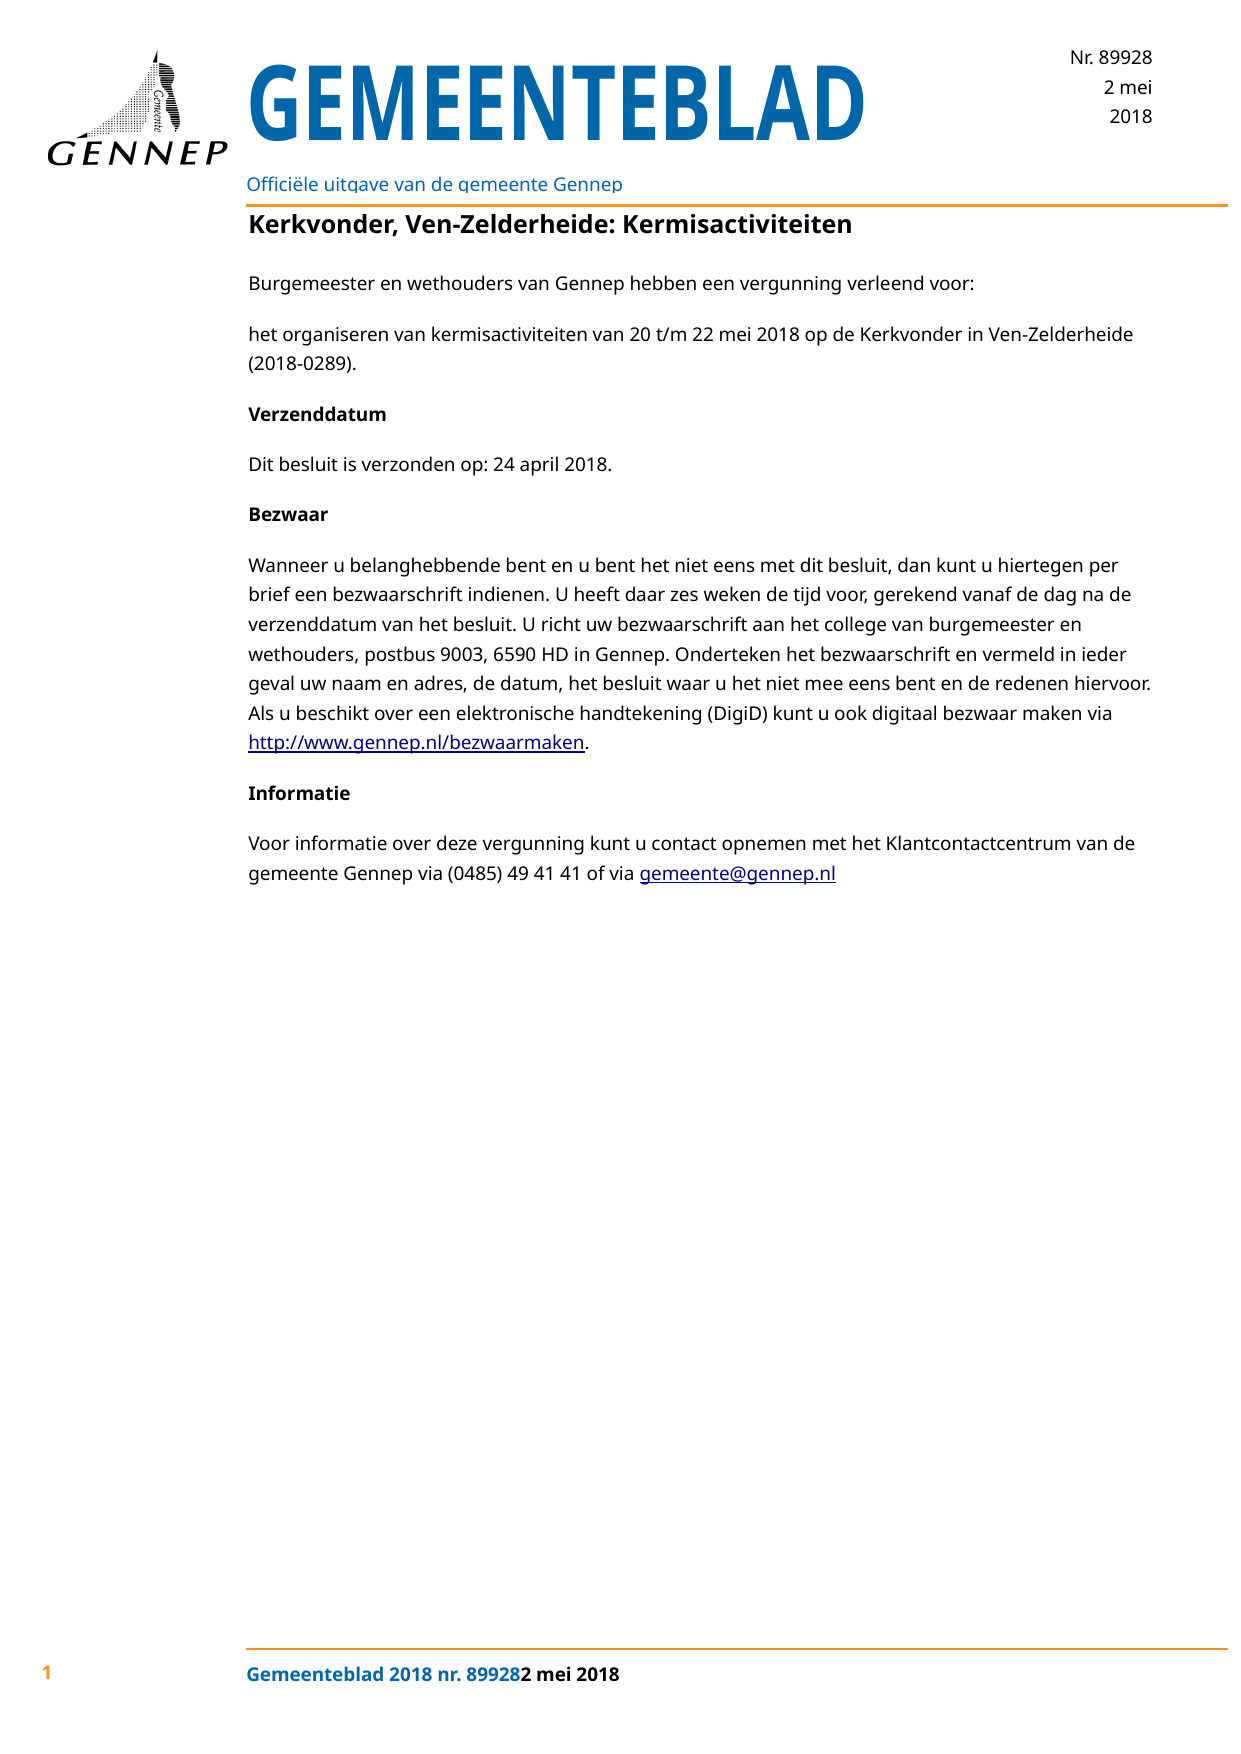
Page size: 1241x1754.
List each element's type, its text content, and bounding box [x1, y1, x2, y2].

text Wanneer u belanghebbende bent en u bent het niet eens met dit besluit, dan kunt u hiertegen per brief een bezwaarschrift indienen. U heeft daar zes weken de tijd voor, gerekend vanaf de dag na de verzenddatum van het besluit. U richt uw bezwaarschrift aan het college van burgemeester en wethouders, postbus 9003, 6590 HD in Gennep. Onderteken het bezwaarschrift en vermeld in ieder geval uw naam en adres, de datum, het besluit waar u het niet mee eens bent en de redenen hiervoor. Als u beschikt over een elektronische handtekening (DigiD) kunt u ook digitaal bezwaar maken via http://www.gennep.nl/bezwaarmaken. [248, 552, 1152, 755]
text Burgemeester en wethouders van Gennep hebben een vergunning verleend voor: [248, 270, 1152, 296]
text het organiseren van kermisactiviteiten van 20 t/m 22 mei 2018 op de Kerkvonder in Ven-Zelderheide (2018-0289). [248, 321, 1152, 376]
picture [41, 47, 231, 172]
text Voor informatie over deze vergunning kunt u contact opnemen met het Klantcontactcentrum van de gemeente Gennep via (0485) 49 41 41 of via gemeente@gennep.nl [248, 830, 1152, 886]
text Kerkvonder, Ven-Zelderheide: Kermisactiviteiten [248, 207, 1152, 241]
text Dit besluit is verzonden op: 24 april 2018. [248, 451, 1152, 477]
text Bezwaar [248, 502, 1152, 527]
text Informatie [248, 780, 1152, 806]
text Verzenddatum [248, 401, 1152, 426]
